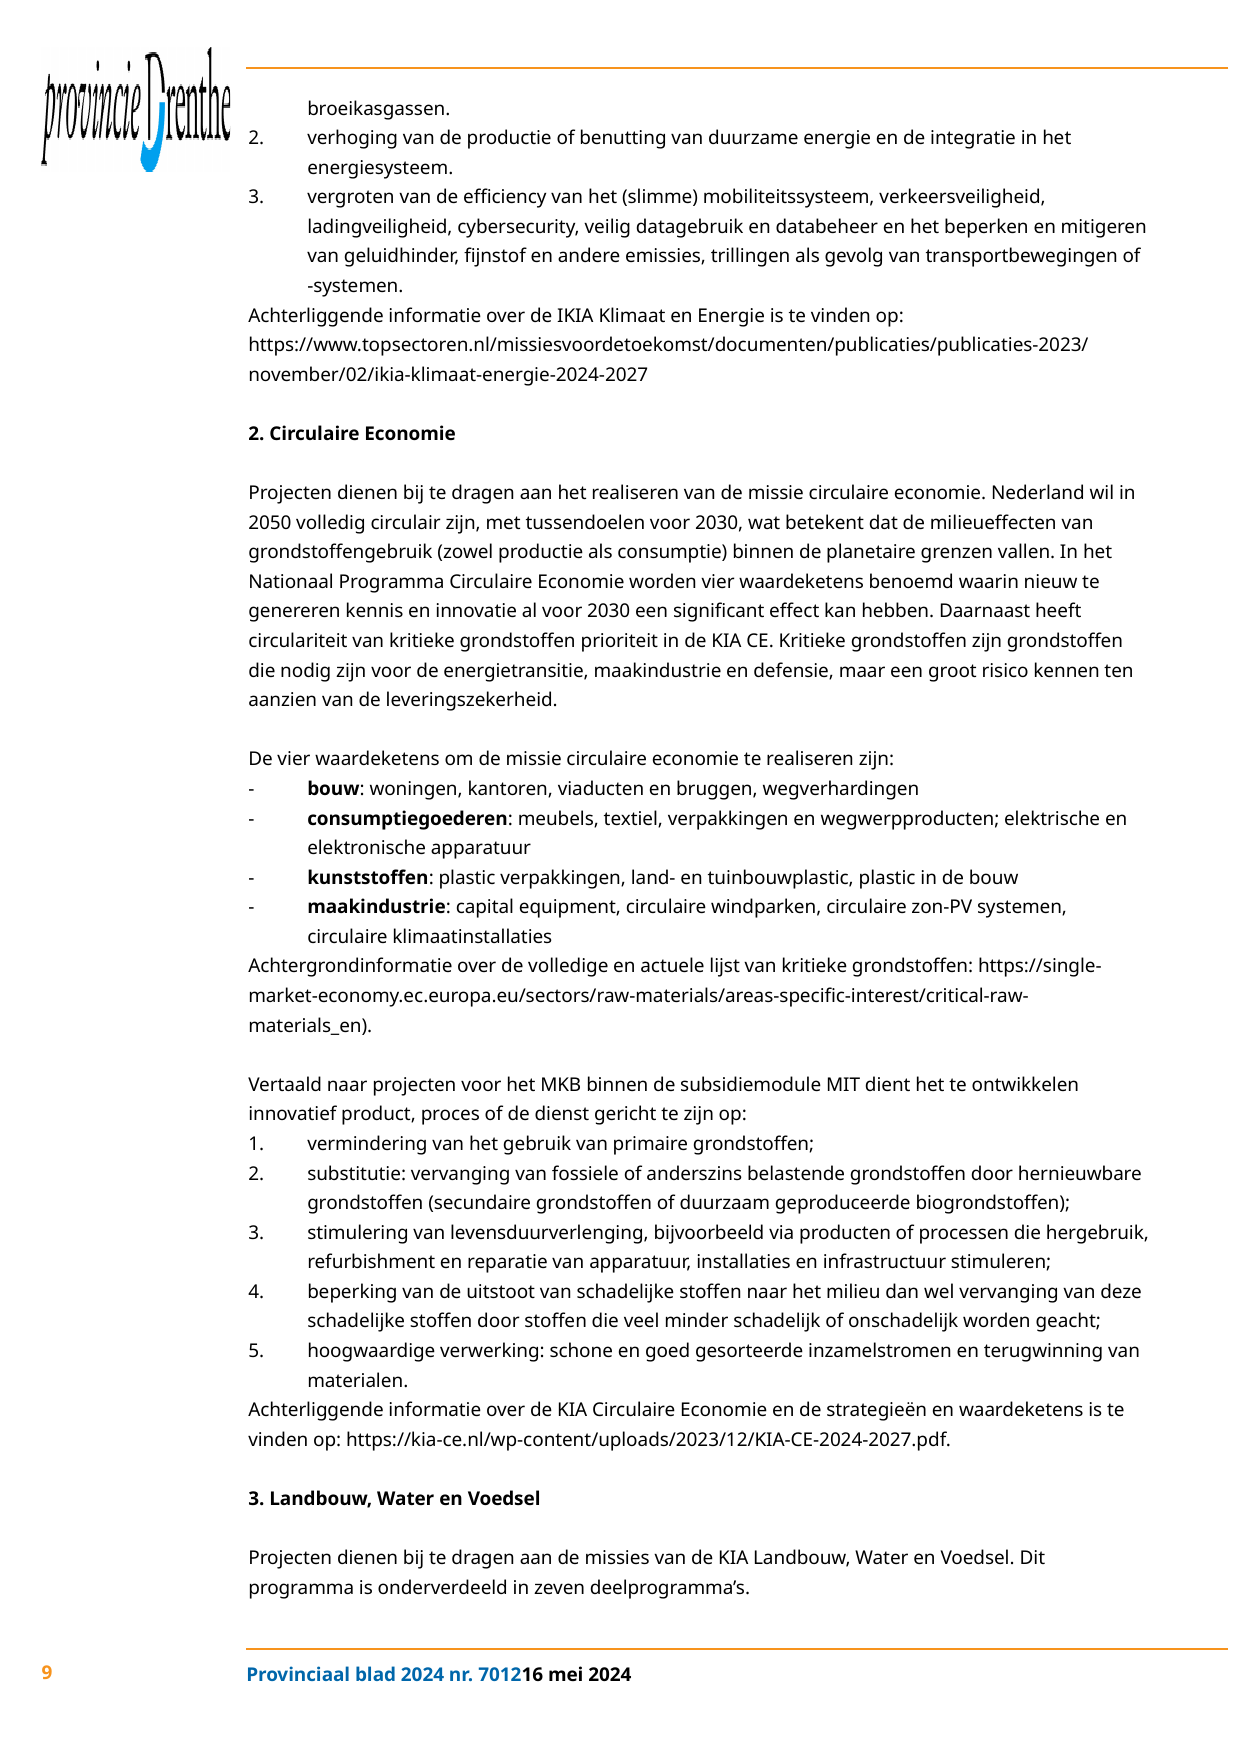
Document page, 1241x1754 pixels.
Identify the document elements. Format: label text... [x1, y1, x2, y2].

picture [41, 47, 231, 172]
list beperking van de uitstoot van schadelijke stoffen naar het milieu dan wel vervanging van deze schadelijke stoffen door stoffen die veel minder schadelijk of onschadelijk worden geacht; [248, 1278, 1152, 1333]
list vergroten van de efficiency van het (slimme) mobiliteitssysteem, verkeersveiligheid, ladingveiligheid, cybersecurity, veilig datagebruik en databeheer en het beperken en mitigeren van geluidhinder, fijnstof en andere emissies, trillingen als gevolg van transportbewegingen of -systemen. [248, 183, 1152, 298]
list maakindustrie: capital equipment, circulaire windparken, circulaire zon-PV systemen, circulaire klimaatinstallaties [248, 893, 1152, 949]
list broeikasgassen. [248, 95, 1152, 121]
text Projecten dienen bij te dragen aan de missies van de KIA Landbouw, Water en Voedsel. Dit programma is onderverdeeld in zeven deelprogramma’s. [248, 1544, 1152, 1600]
text Achtergrondinformatie over de volledige en actuele lijst van kritieke grondstoffen: https://single-market-economy.ec.europa.eu/sectors/raw-materials/areas-specific-interest/critical-raw-materials_en). [248, 953, 1152, 1038]
list kunststoffen: plastic verpakkingen, land- en tuinbouwplastic, plastic in de bouw [248, 864, 1152, 890]
text 2. Circulaire Economie [248, 420, 1152, 446]
text De vier waardeketens om de missie circulaire economie te realiseren zijn: [248, 746, 1152, 771]
text Vertaald naar projecten voor het MKB binnen de subsidiemodule MIT dient het te ontwikkelen innovatief product, proces of de dienst gericht te zijn op: [248, 1071, 1152, 1126]
text 3. Landbouw, Water en Voedsel [248, 1485, 1152, 1511]
list consumptiegoederen: meubels, textiel, verpakkingen en wegwerpproducten; elektrische en elektronische apparatuur [248, 805, 1152, 860]
list vermindering van het gebruik van primaire grondstoffen; [248, 1130, 1152, 1156]
text Achterliggende informatie over de IKIA Klimaat en Energie is te vinden op: https://www.topsectoren.nl/missiesvoordetoekomst/documenten/publicaties/publicaties-2023/november/02/ikia-klimaat-energie-2024-2027 [248, 302, 1152, 387]
text Achterliggende informatie over de KIA Circulaire Economie en de strategieën en waardeketens is te vinden op: https://kia-ce.nl/wp-content/uploads/2023/12/KIA-CE-2024-2027.pdf. [248, 1396, 1152, 1452]
text Projecten dienen bij te dragen aan het realiseren van de missie circulaire economie. Nederland wil in 2050 volledig circulair zijn, met tussendoelen voor 2030, wat betekent dat de milieueffecten van grondstoffengebruik (zowel productie als consumptie) binnen de planetaire grenzen vallen. In het Nationaal Programma Circulaire Economie worden vier waardeketens benoemd waarin nieuw te genereren kennis en innovatie al voor 2030 een significant effect kan hebben. Daarnaast heeft circulariteit van kritieke grondstoffen prioriteit in de KIA CE. Kritieke grondstoffen zijn grondstoffen die nodig zijn voor de energietransitie, maakindustrie en defensie, maar een groot risico kennen ten aanzien van de leveringszekerheid. [248, 479, 1152, 712]
list bouw: woningen, kantoren, viaducten en bruggen, wegverhardingen [248, 775, 1152, 801]
list verhoging van de productie of benutting van duurzame energie en de integratie in het energiesysteem. [248, 124, 1152, 180]
list stimulering van levensduurverlenging, bijvoorbeeld via producten of processen die hergebruik, refurbishment en reparatie van apparatuur, installaties en infrastructuur stimuleren; [248, 1219, 1152, 1274]
list substitutie: vervanging van fossiele of anderszins belastende grondstoffen door hernieuwbare grondstoffen (secundaire grondstoffen of duurzaam geproduceerde biogrondstoffen); [248, 1160, 1152, 1215]
list hoogwaardige verwerking: schone en goed gesorteerde inzamelstromen en terugwinning van materialen. [248, 1337, 1152, 1393]
